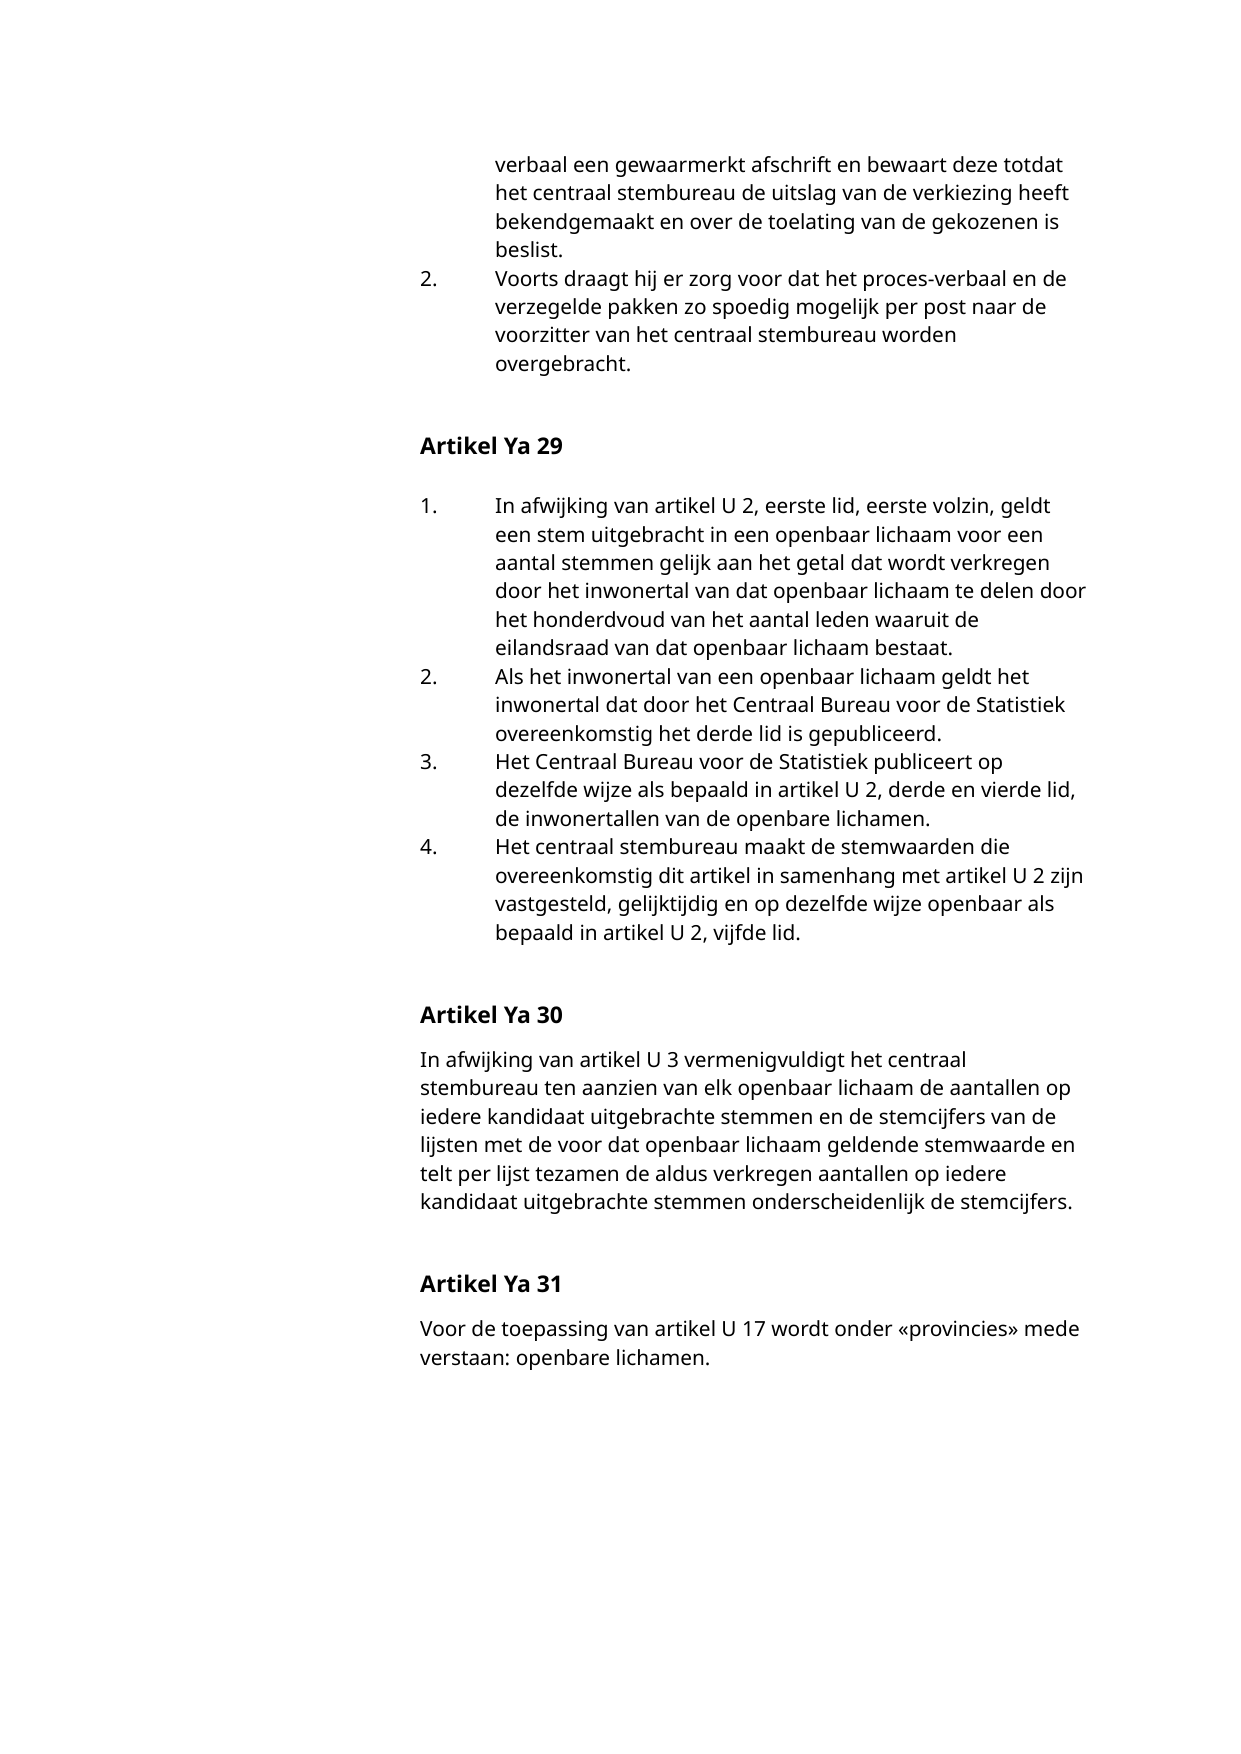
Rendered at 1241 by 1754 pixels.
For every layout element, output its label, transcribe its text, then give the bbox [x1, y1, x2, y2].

subtitle Artikel Ya 31 [420, 1268, 1090, 1299]
text Voor de toepassing van artikel U 17 wordt onder «provincies» mede verstaan: openbare lichamen. [420, 1314, 1090, 1371]
list Voorts draagt hij er zorg voor dat het proces-verbaal en de verzegelde pakken zo spoedig mogelijk per post naar de voorzitter van het centraal stembureau worden overgebracht. [420, 264, 1090, 377]
list Het Centraal Bureau voor de Statistiek publiceert op dezelfde wijze als bepaald in artikel U 2, derde en vierde lid, de inwonertallen van de openbare lichamen. [420, 747, 1090, 832]
list verbaal een gewaarmerkt afschrift en bewaart deze totdat het centraal stembureau de uitslag van de verkiezing heeft bekendgemaakt en over de toelating van de gekozenen is beslist. [420, 150, 1090, 264]
subtitle Artikel Ya 29 [420, 430, 1090, 461]
text In afwijking van artikel U 3 vermenigvuldigt het centraal stembureau ten aanzien van elk openbaar lichaam de aantallen op iedere kandidaat uitgebrachte stemmen en de stemcijfers van de lijsten met de voor dat openbaar lichaam geldende stemwaarde en telt per lijst tezamen de aldus verkregen aantallen op iedere kandidaat uitgebrachte stemmen onderscheidenlijk de stemcijfers. [420, 1045, 1090, 1216]
list Het centraal stembureau maakt de stemwaarden die overeenkomstig dit artikel in samenhang met artikel U 2 zijn vastgesteld, gelijktijdig en op dezelfde wijze openbaar als bepaald in artikel U 2, vijfde lid. [420, 832, 1090, 946]
subtitle Artikel Ya 30 [420, 999, 1090, 1030]
list In afwijking van artikel U 2, eerste lid, eerste volzin, geldt een stem uitgebracht in een openbaar lichaam voor een aantal stemmen gelijk aan het getal dat wordt verkregen door het inwonertal van dat openbaar lichaam te delen door het honderdvoud van het aantal leden waaruit de eilandsraad van dat openbaar lichaam bestaat. [420, 491, 1090, 662]
list Als het inwonertal van een openbaar lichaam geldt het inwonertal dat door het Centraal Bureau voor de Statistiek overeenkomstig het derde lid is gepubliceerd. [420, 662, 1090, 747]
